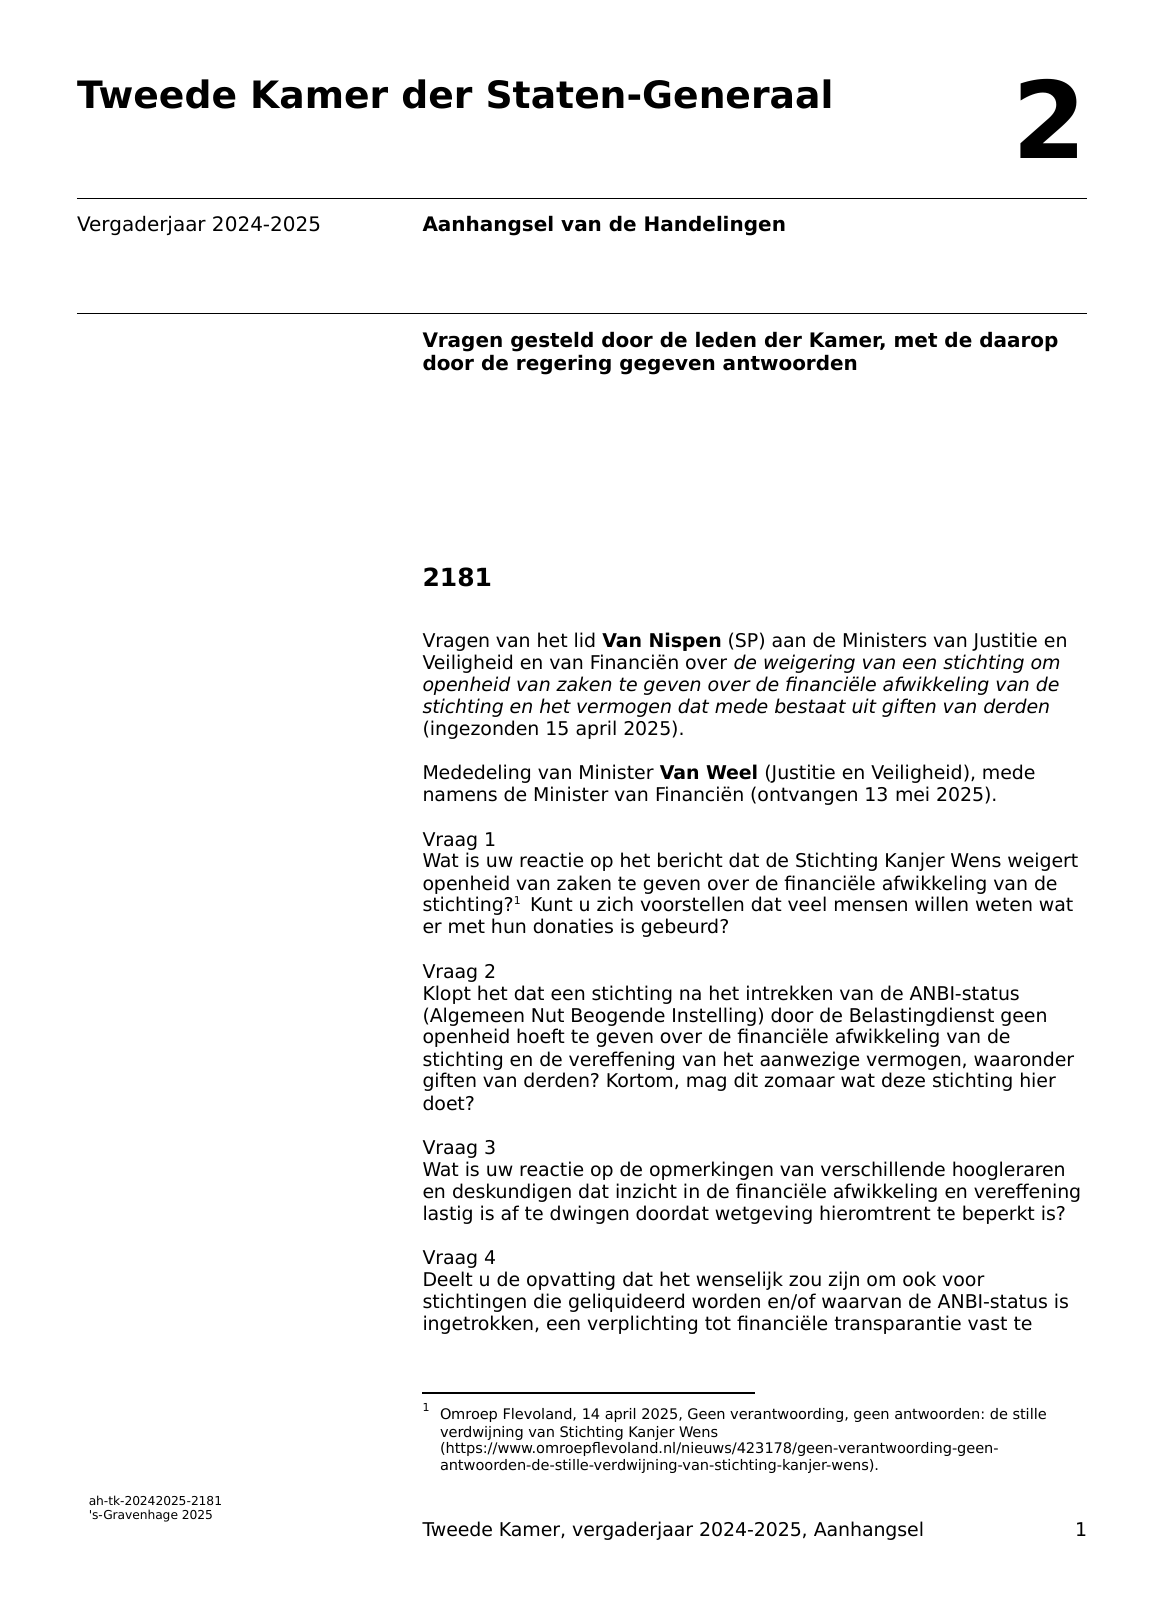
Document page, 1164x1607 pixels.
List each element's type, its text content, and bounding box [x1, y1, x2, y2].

text Vragen van het lid Van Nispen (SP) aan de Ministers van Justitie en Veiligheid en van Financiën over de weigering van een stichting om openheid van zaken te geven over de financiële afwikkeling van de stichting en het vermogen dat mede bestaat uit giften van derden (ingezonden 15 april 2025). [422, 630, 1087, 740]
text Wat is uw reactie op de opmerkingen van verschillende hoogleraren en deskundigen dat inzicht in de financiële afwikkeling en vereffening lastig is af te dwingen doordat wetgeving hieromtrent te beperkt is? [422, 1158, 1087, 1224]
text Vraag 1 [422, 828, 1087, 850]
text 2181 [422, 563, 1087, 592]
text Klopt het dat een stichting na het intrekken van de ANBI-status (Algemeen Nut Beogende Instelling) door de Belastingdienst geen openheid hoeft te geven over de financiële afwikkeling van de stichting en de vereffening van het aanwezige vermogen, waaronder giften van derden? Kortom, mag dit zomaar wat deze stichting hier doet? [422, 982, 1087, 1114]
text Wat is uw reactie op het bericht dat de Stichting Kanjer Wens weigert openheid van zaken te geven over de financiële afwikkeling van de stichting? Kunt u zich voorstellen dat veel mensen willen weten wat er met hun donaties is gebeurd? [422, 850, 1087, 938]
text ah-tk-20242025-2181 [88, 1494, 323, 1508]
table_cell Vragen gesteld door de leden der Kamer, met de daarop door de regering gegeven antwoorden [422, 314, 1087, 375]
text Deelt u de opvatting dat het wenselijk zou zijn om ook voor stichtingen die geliquideerd worden en/of waarvan de ANBI-status is ingetrokken, een verplichting tot financiële transparantie vast te [422, 1269, 1087, 1334]
table_header Tweede Kamer der Staten-Generaal [77, 59, 886, 198]
table_cell [77, 314, 422, 375]
text Vraag 4 [422, 1247, 1087, 1269]
table_cell Vergaderjaar 2024-2025 [77, 199, 422, 313]
text Vraag 2 [422, 961, 1087, 982]
table_header 2 [886, 59, 1087, 198]
table_cell Aanhangsel van de Handelingen [422, 199, 1087, 313]
text Omroep Flevoland, 14 april 2025, Geen verantwoording, geen antwoorden: de stille verdwijning van Stichting Kanjer Wens (https://www.omroepflevoland.nl/nieuws/423178/geen-verantwoording-geen-antwoorden-de-stille-verdwijning-van-stichting-kanjer-wens). [422, 1402, 1087, 1474]
text Mededeling van Minister Van Weel (Justitie en Veiligheid), mede namens de Minister van Financiën (ontvangen 13 mei 2025). [422, 762, 1087, 806]
text Vraag 3 [422, 1137, 1087, 1158]
text 's-Gravenhage 2025 [88, 1508, 323, 1522]
